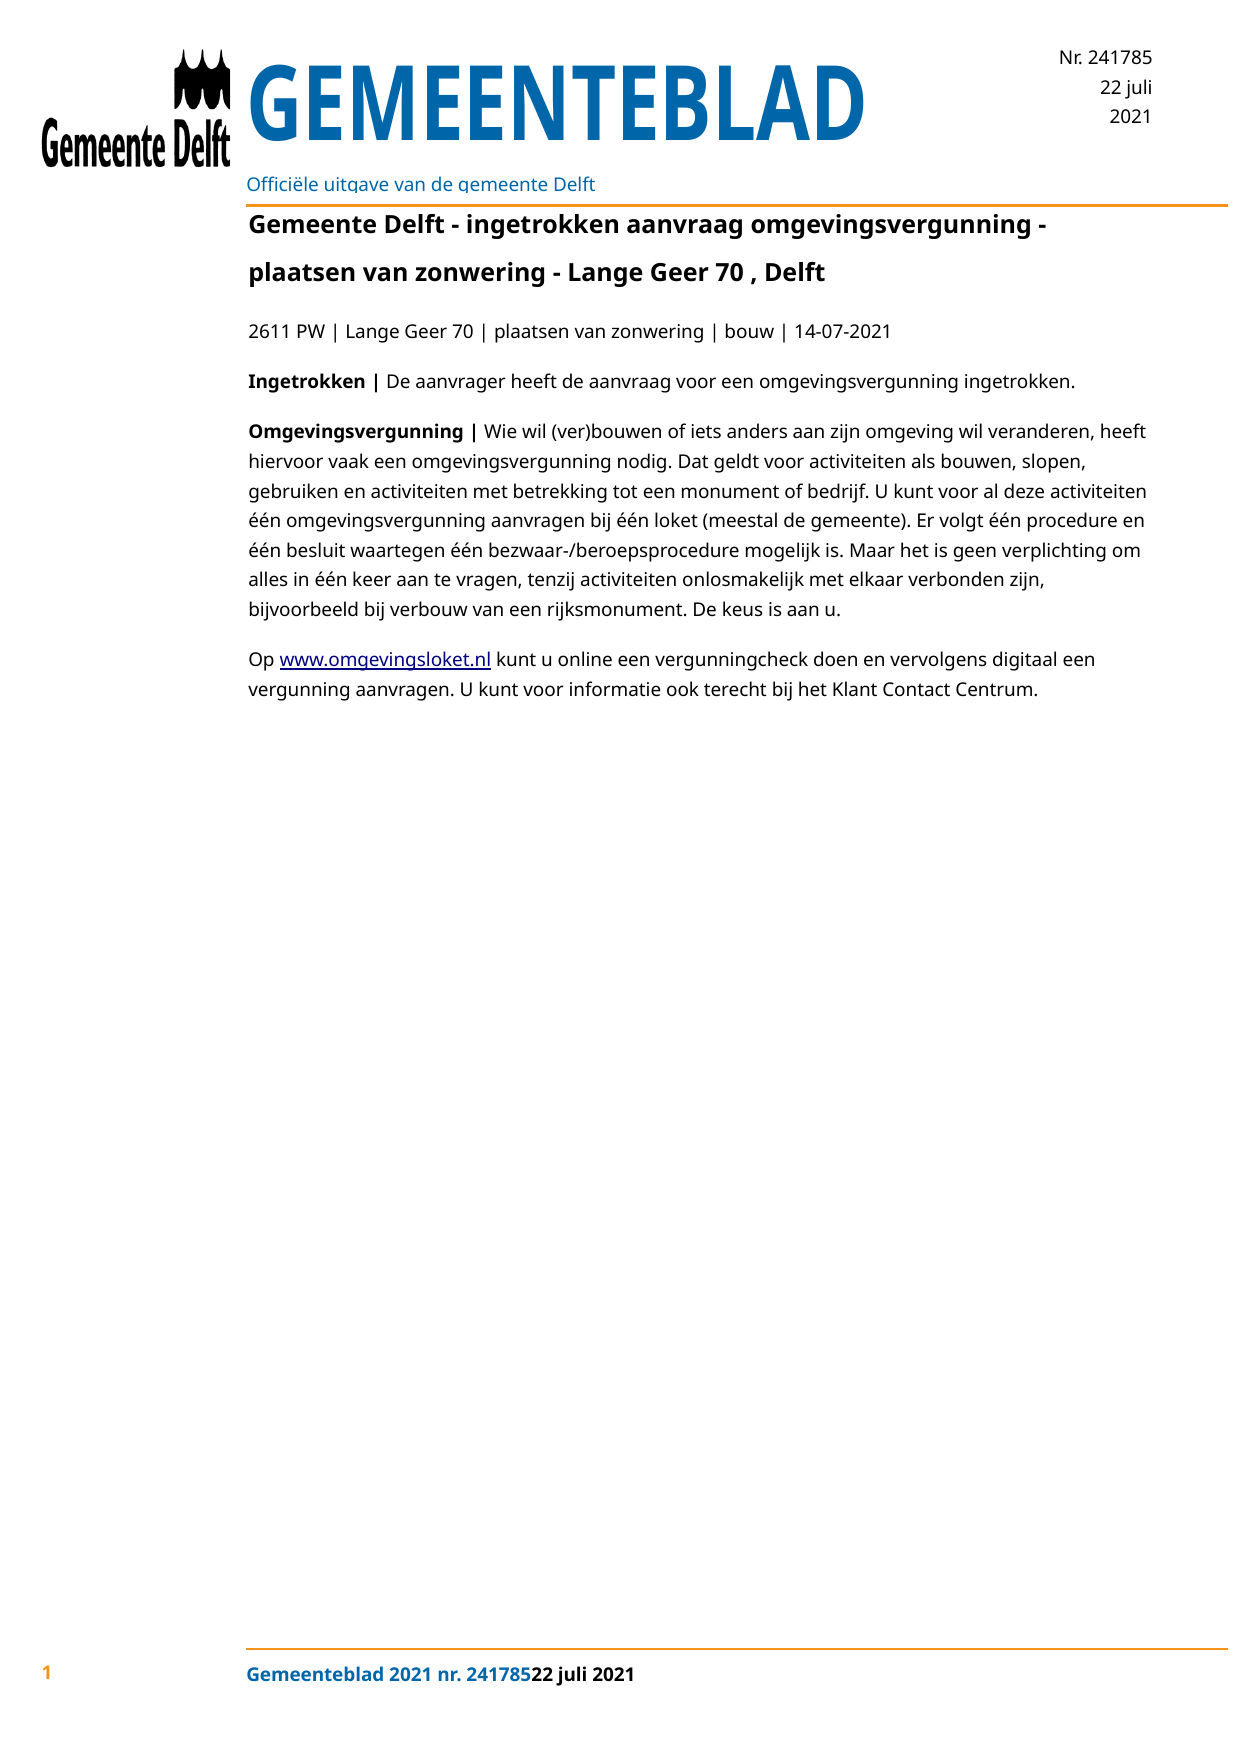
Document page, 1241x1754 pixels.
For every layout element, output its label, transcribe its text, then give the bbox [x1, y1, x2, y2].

text Op www.omgevingsloket.nl kunt u online een vergunningcheck doen en vervolgens digitaal een vergunning aanvragen. U kunt voor informatie ook terecht bij het Klant Contact Centrum. [248, 647, 1152, 702]
text 2611 PW | Lange Geer 70 | plaatsen van zonwering | bouw | 14-07-2021 [248, 318, 1152, 344]
text Ingetrokken | De aanvrager heeft de aanvraag voor een omgevingsvergunning ingetrokken. [248, 368, 1152, 394]
text Omgevingsvergunning | Wie wil (ver)bouwen of iets anders aan zijn omgeving wil veranderen, heeft hiervoor vaak een omgevingsvergunning nodig. Dat geldt voor activiteiten als bouwen, slopen, gebruiken en activiteiten met betrekking tot een monument of bedrijf. U kunt voor al deze activiteiten één omgevingsvergunning aanvragen bij één loket (meestal de gemeente). Er volgt één procedure en één besluit waartegen één bezwaar-/beroepsprocedure mogelijk is. Maar het is geen verplichting om alles in één keer aan te vragen, tenzij activiteiten onlosmakelijk met elkaar verbonden zijn, bijvoorbeeld bij verbouw van een rijksmonument. De keus is aan u. [248, 419, 1152, 622]
picture [41, 47, 231, 172]
text Gemeente Delft - ingetrokken aanvraag omgevingsvergunning - plaatsen van zonwering - Lange Geer 70 , Delft [248, 207, 1152, 288]
